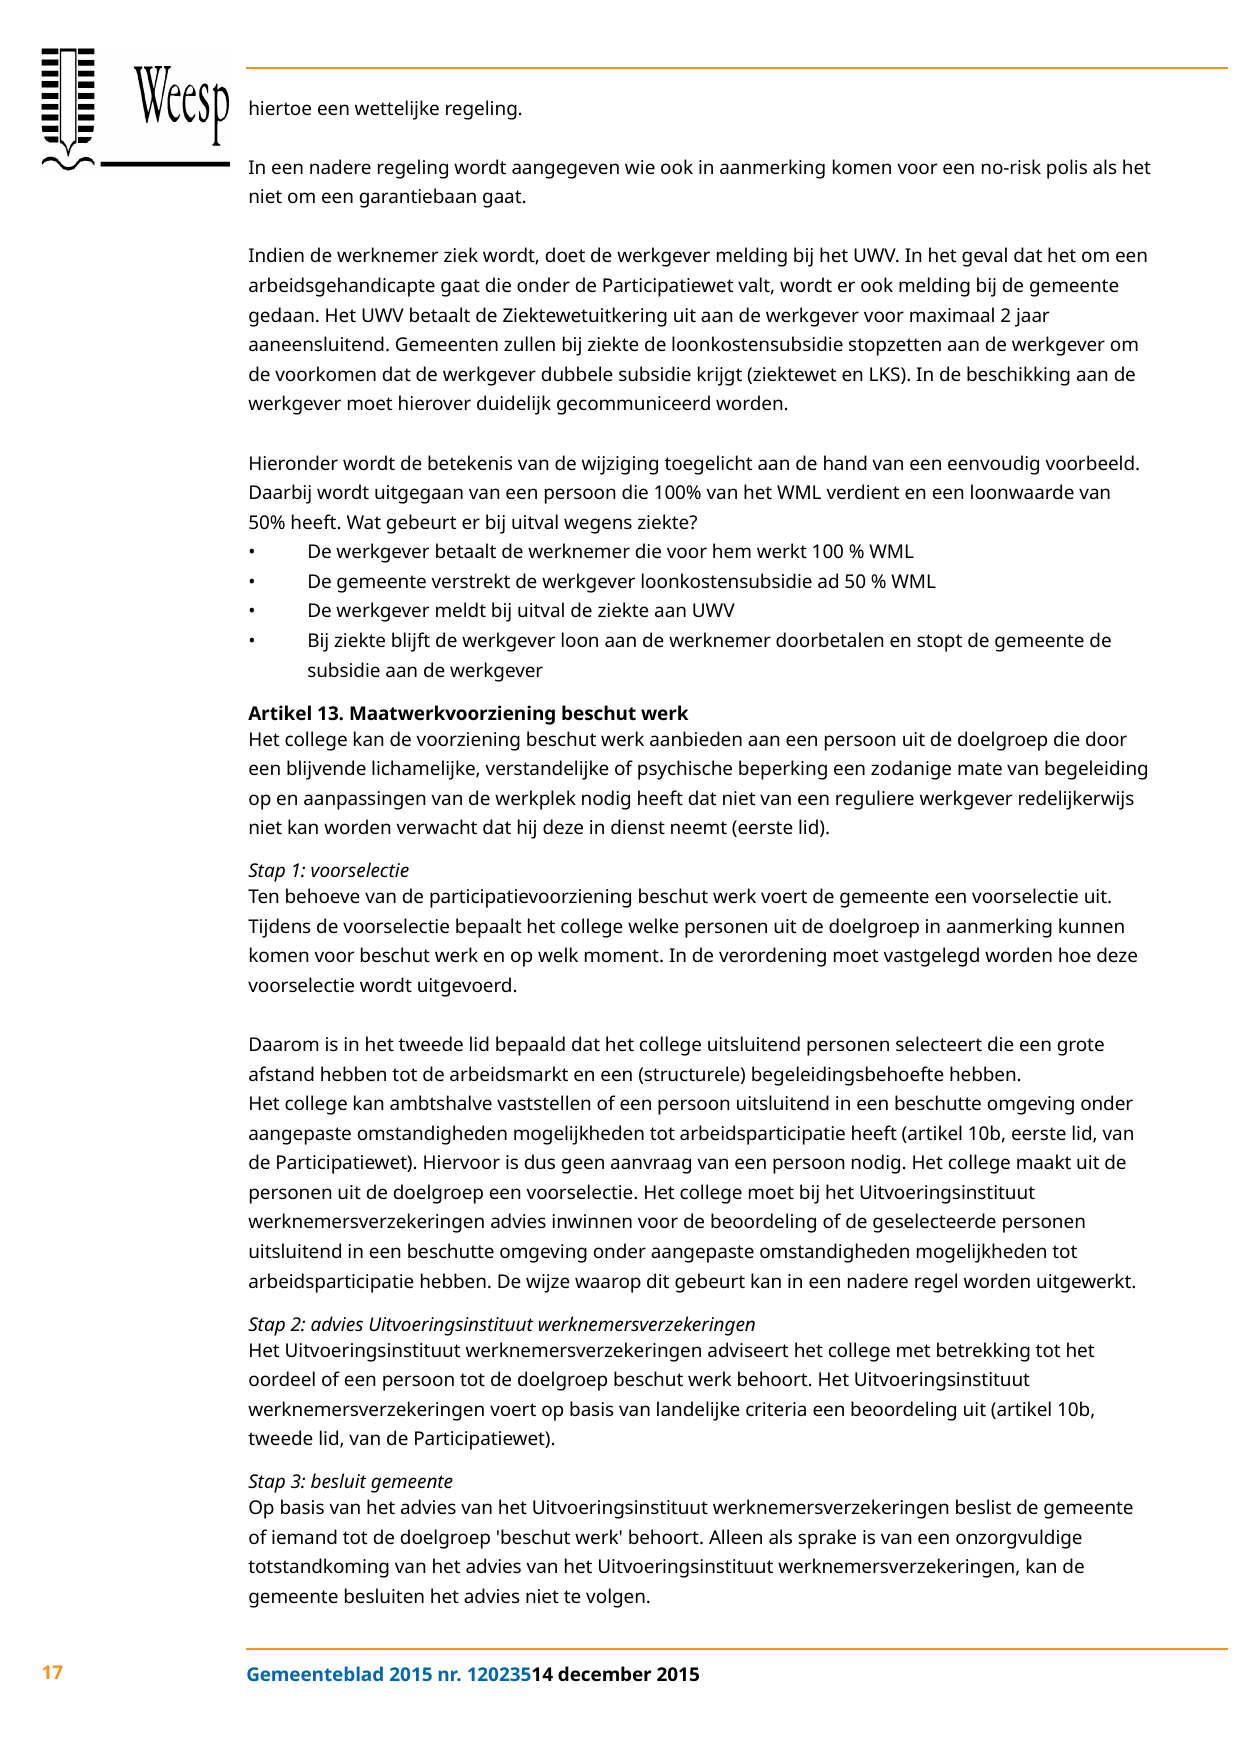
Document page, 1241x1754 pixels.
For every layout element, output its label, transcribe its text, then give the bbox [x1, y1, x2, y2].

text hiertoe een wettelijke regeling. [248, 95, 1152, 121]
text Stap 3: besluit gemeente [248, 1469, 1152, 1494]
text In een nadere regeling wordt aangegeven wie ook in aanmerking komen voor een no-risk polis als het niet om een garantiebaan gaat. [248, 154, 1152, 209]
list De werkgever betaalt de werknemer die voor hem werkt 100 % WML [248, 538, 1152, 564]
text Ten behoeve van de participatievoorziening beschut werk voert de gemeente een voorselectie uit. Tijdens de voorselectie bepaalt het college welke personen uit de doelgroep in aanmerking kunnen komen voor beschut werk en op welk moment. In de verordening moet vastgelegd worden hoe deze voorselectie wordt uitgevoerd. [248, 883, 1152, 998]
text Op basis van het advies van het Uitvoeringsinstituut werknemersverzekeringen beslist de gemeente of iemand tot de doelgroep 'beschut werk' behoort. Alleen als sprake is van een onzorgvuldige totstandkoming van het advies van het Uitvoeringsinstituut werknemersverzekeringen, kan de gemeente besluiten het advies niet te volgen. [248, 1494, 1152, 1609]
text Hieronder wordt de betekenis van de wijziging toegelicht aan de hand van een eenvoudig voorbeeld. Daarbij wordt uitgegaan van een persoon die 100% van het WML verdient en een loonwaarde van 50% heeft. Wat gebeurt er bij uitval wegens ziekte? [248, 450, 1152, 535]
text Stap 1: voorselectie [248, 858, 1152, 883]
text Het college kan de voorziening beschut werk aanbieden aan een persoon uit de doelgroep die door een blijvende lichamelijke, verstandelijke of psychische beperking een zodanige mate van begeleiding op en aanpassingen van de werkplek nodig heeft dat niet van een reguliere werkgever redelijkerwijs niet kan worden verwacht dat hij deze in dienst neemt (eerste lid). [248, 726, 1152, 840]
text Indien de werknemer ziek wordt, doet de werkgever melding bij het UWV. In het geval dat het om een arbeidsgehandicapte gaat die onder de Participatiewet valt, wordt er ook melding bij de gemeente gedaan. Het UWV betaalt de Ziektewetuitkering uit aan de werkgever voor maximaal 2 jaar aaneensluitend. Gemeenten zullen bij ziekte de loonkostensubsidie stopzetten aan de werkgever om de voorkomen dat de werkgever dubbele subsidie krijgt (ziektewet en LKS). In de beschikking aan de werkgever moet hierover duidelijk gecommuniceerd worden. [248, 243, 1152, 416]
list De werkgever meldt bij uitval de ziekte aan UWV [248, 598, 1152, 623]
list De gemeente verstrekt de werkgever loonkostensubsidie ad 50 % WML [248, 568, 1152, 594]
text Het Uitvoeringsinstituut werknemersverzekeringen adviseert het college met betrekking tot het oordeel of een persoon tot de doelgroep beschut werk behoort. Het Uitvoeringsinstituut werknemersverzekeringen voert op basis van landelijke criteria een beoordeling uit (artikel 10b, tweede lid, van de Participatiewet). [248, 1337, 1152, 1451]
text Artikel 13. Maatwerkvoorziening beschut werk [248, 700, 1152, 726]
picture [41, 47, 231, 172]
text Stap 2: advies Uitvoeringsinstituut werknemersverzekeringen [248, 1311, 1152, 1337]
list Bij ziekte blijft de werkgever loon aan de werknemer doorbetalen en stopt de gemeente de subsidie aan de werkgever [248, 627, 1152, 683]
text Daarom is in het tweede lid bepaald dat het college uitsluitend personen selecteert die een grote afstand hebben tot de arbeidsmarkt en een (structurele) begeleidingsbehoefte hebben. [248, 1031, 1152, 1087]
text Het college kan ambtshalve vaststellen of een persoon uitsluitend in een beschutte omgeving onder aangepaste omstandigheden mogelijkheden tot arbeidsparticipatie heeft (artikel 10b, eerste lid, van de Participatiewet). Hiervoor is dus geen aanvraag van een persoon nodig. Het college maakt uit de personen uit de doelgroep een voorselectie. Het college moet bij het Uitvoeringsinstituut werknemersverzekeringen advies inwinnen voor de beoordeling of de geselecteerde personen uitsluitend in een beschutte omgeving onder aangepaste omstandigheden mogelijkheden tot arbeidsparticipatie hebben. De wijze waarop dit gebeurt kan in een nadere regel worden uitgewerkt. [248, 1090, 1152, 1294]
